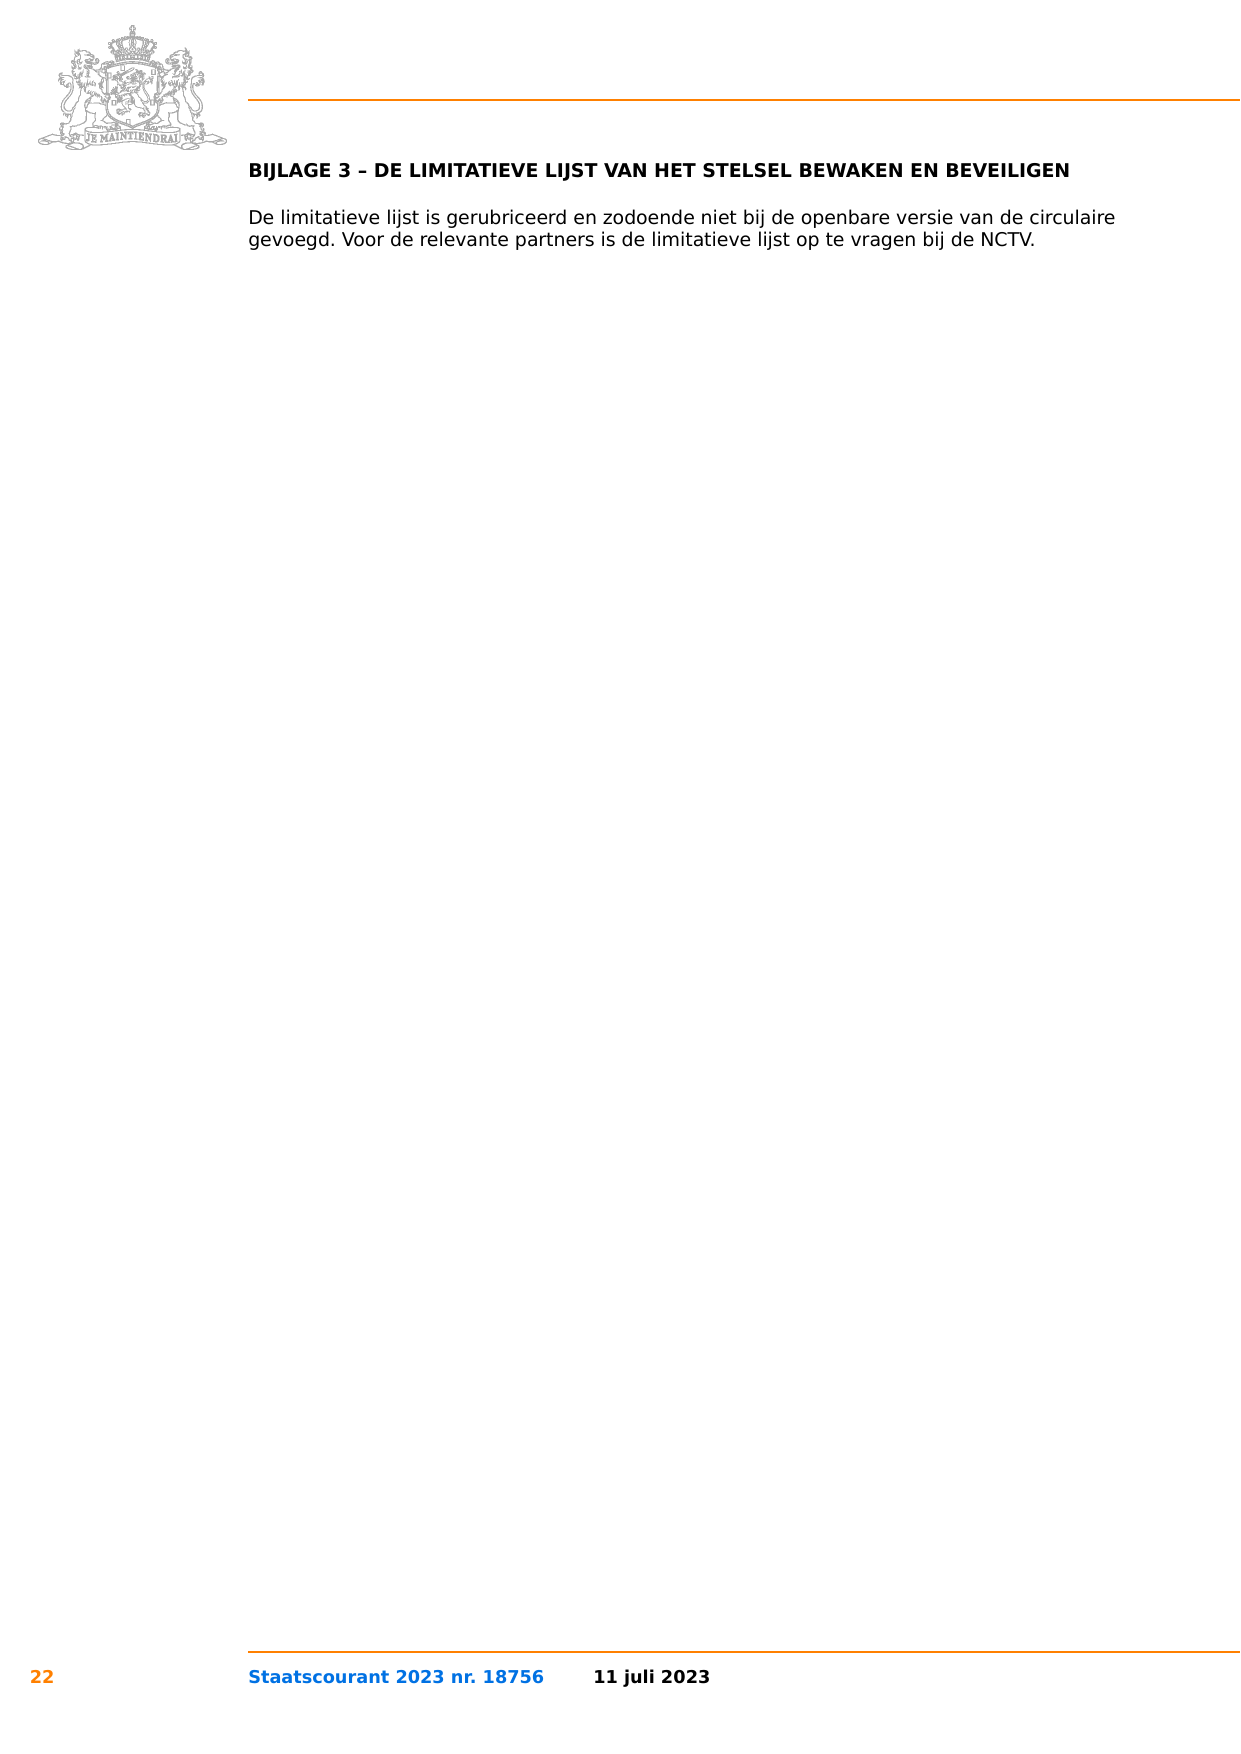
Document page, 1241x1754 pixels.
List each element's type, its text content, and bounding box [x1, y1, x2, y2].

text De limitatieve lijst is gerubriceerd en zodoende niet bij de openbare versie van de circulaire gevoegd. Voor de relevante partners is de limitatieve lijst op te vragen bij de NCTV. [248, 207, 1163, 251]
subtitle BIJLAGE 3 – DE LIMITATIEVE LIJST VAN HET STELSEL BEWAKEN EN BEVEILIGEN [248, 160, 1163, 182]
picture [38, 25, 227, 150]
